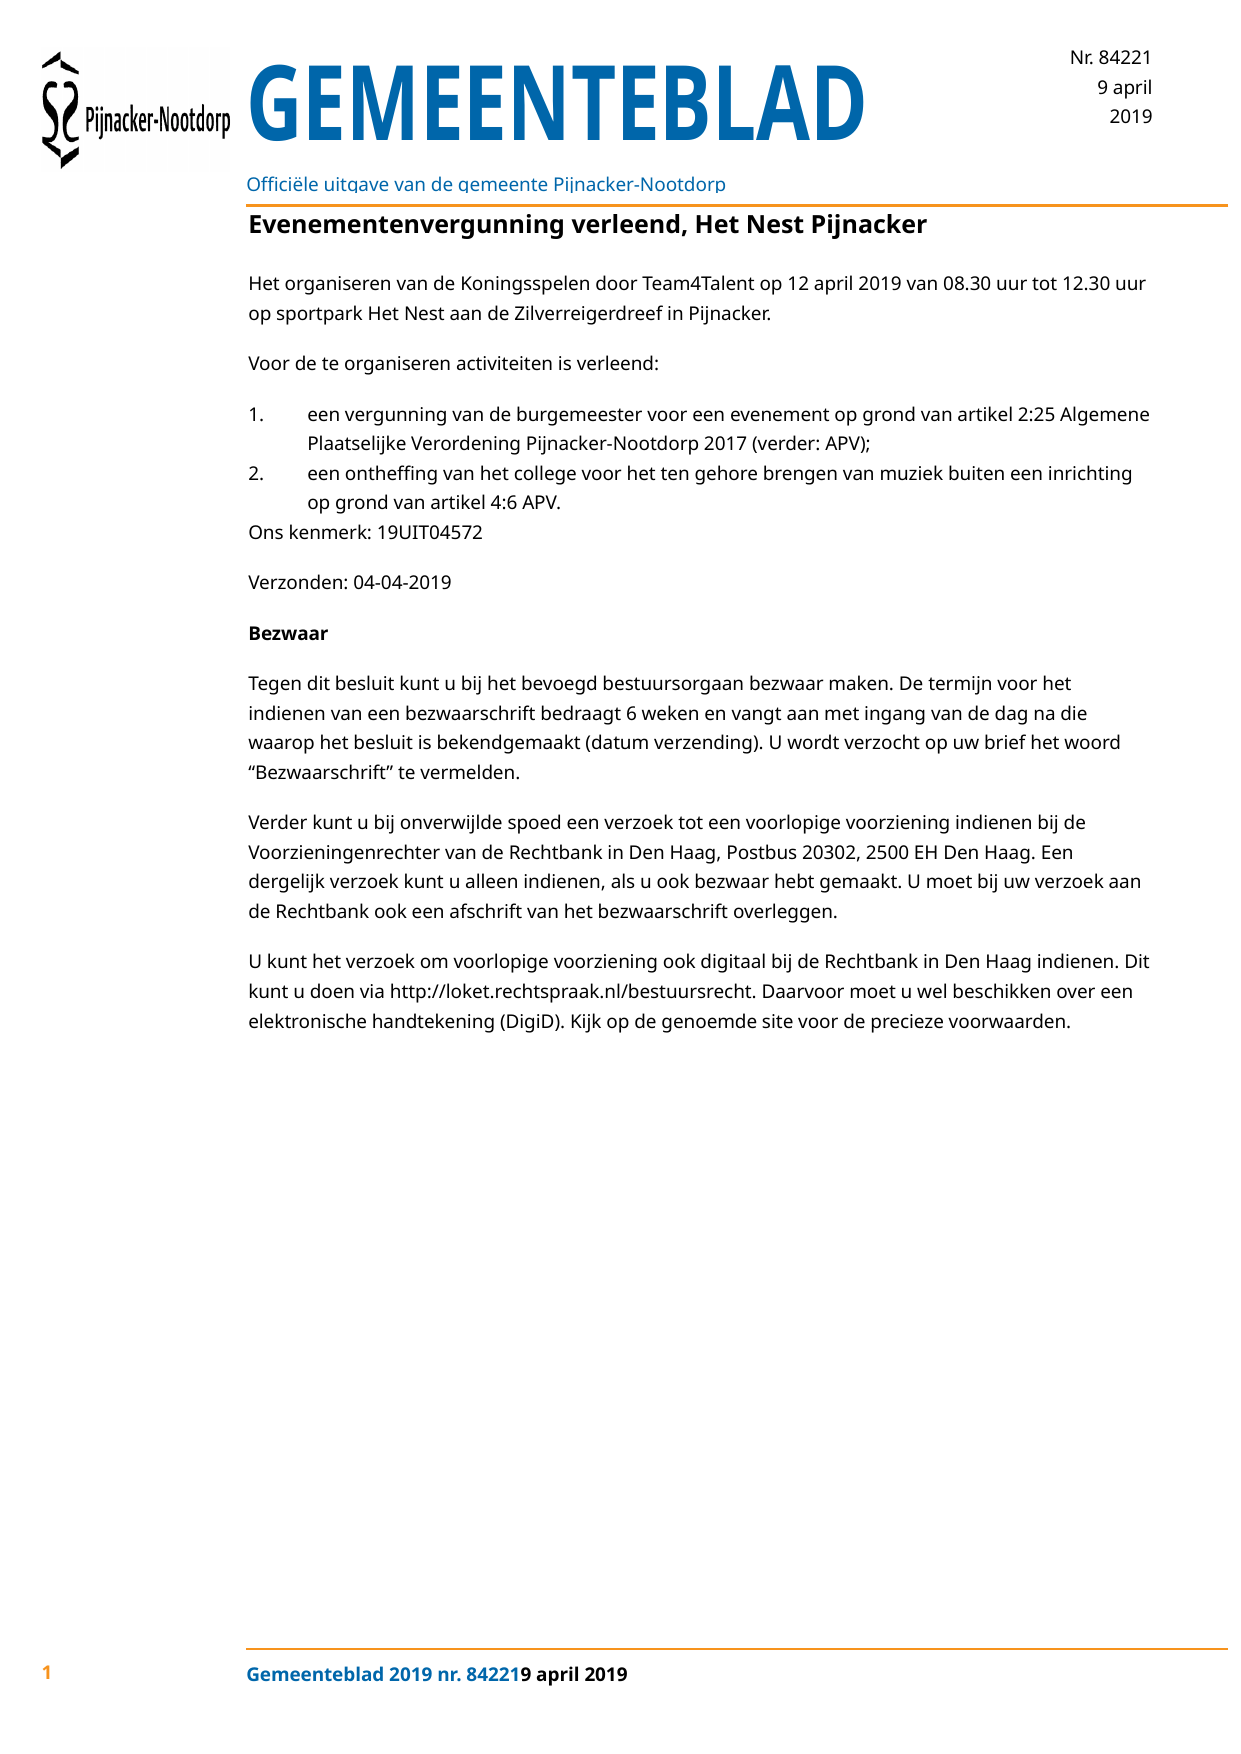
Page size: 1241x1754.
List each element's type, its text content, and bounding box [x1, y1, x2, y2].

text Ons kenmerk: 19UIT04572 [248, 519, 1152, 545]
text Verder kunt u bij onverwijlde spoed een verzoek tot een voorlopige voorziening indienen bij de Voorzieningenrechter van de Rechtbank in Den Haag, Postbus 20302, 2500 EH Den Haag. Een dergelijk verzoek kunt u alleen indienen, als u ook bezwaar hebt gemaakt. U moet bij uw verzoek aan de Rechtbank ook een afschrift van het bezwaarschrift overleggen. [248, 809, 1152, 924]
picture [41, 47, 231, 172]
text Tegen dit besluit kunt u bij het bevoegd bestuursorgaan bezwaar maken. De termijn voor het indienen van een bezwaarschrift bedraagt 6 weken en vangt aan met ingang van de dag na die waarop het besluit is bekendgemaakt (datum verzending). U wordt verzocht op uw brief het woord “Bezwaarschrift” te vermelden. [248, 670, 1152, 785]
text U kunt het verzoek om voorlopige voorziening ook digitaal bij de Rechtbank in Den Haag indienen. Dit kunt u doen via http://loket.rechtspraak.nl/bestuursrecht. Daarvoor moet u wel beschikken over een elektronische handtekening (DigiD). Kijk op de genoemde site voor de precieze voorwaarden. [248, 949, 1152, 1033]
text Evenementenvergunning verleend, Het Nest Pijnacker [248, 207, 1152, 241]
text Het organiseren van de Koningsspelen door Team4Talent op 12 april 2019 van 08.30 uur tot 12.30 uur op sportpark Het Nest aan de Zilverreigerdreef in Pijnacker. [248, 270, 1152, 326]
text Verzonden: 04-04-2019 [248, 569, 1152, 595]
list een ontheffing van het college voor het ten gehore brengen van muziek buiten een inrichting op grond van artikel 4:6 APV. [248, 460, 1152, 515]
text Bezwaar [248, 620, 1152, 646]
list een vergunning van de burgemeester voor een evenement op grond van artikel 2:25 Algemene Plaatselijke Verordening Pijnacker-Nootdorp 2017 (verder: APV); [248, 401, 1152, 456]
text Voor de te organiseren activiteiten is verleend: [248, 350, 1152, 376]
